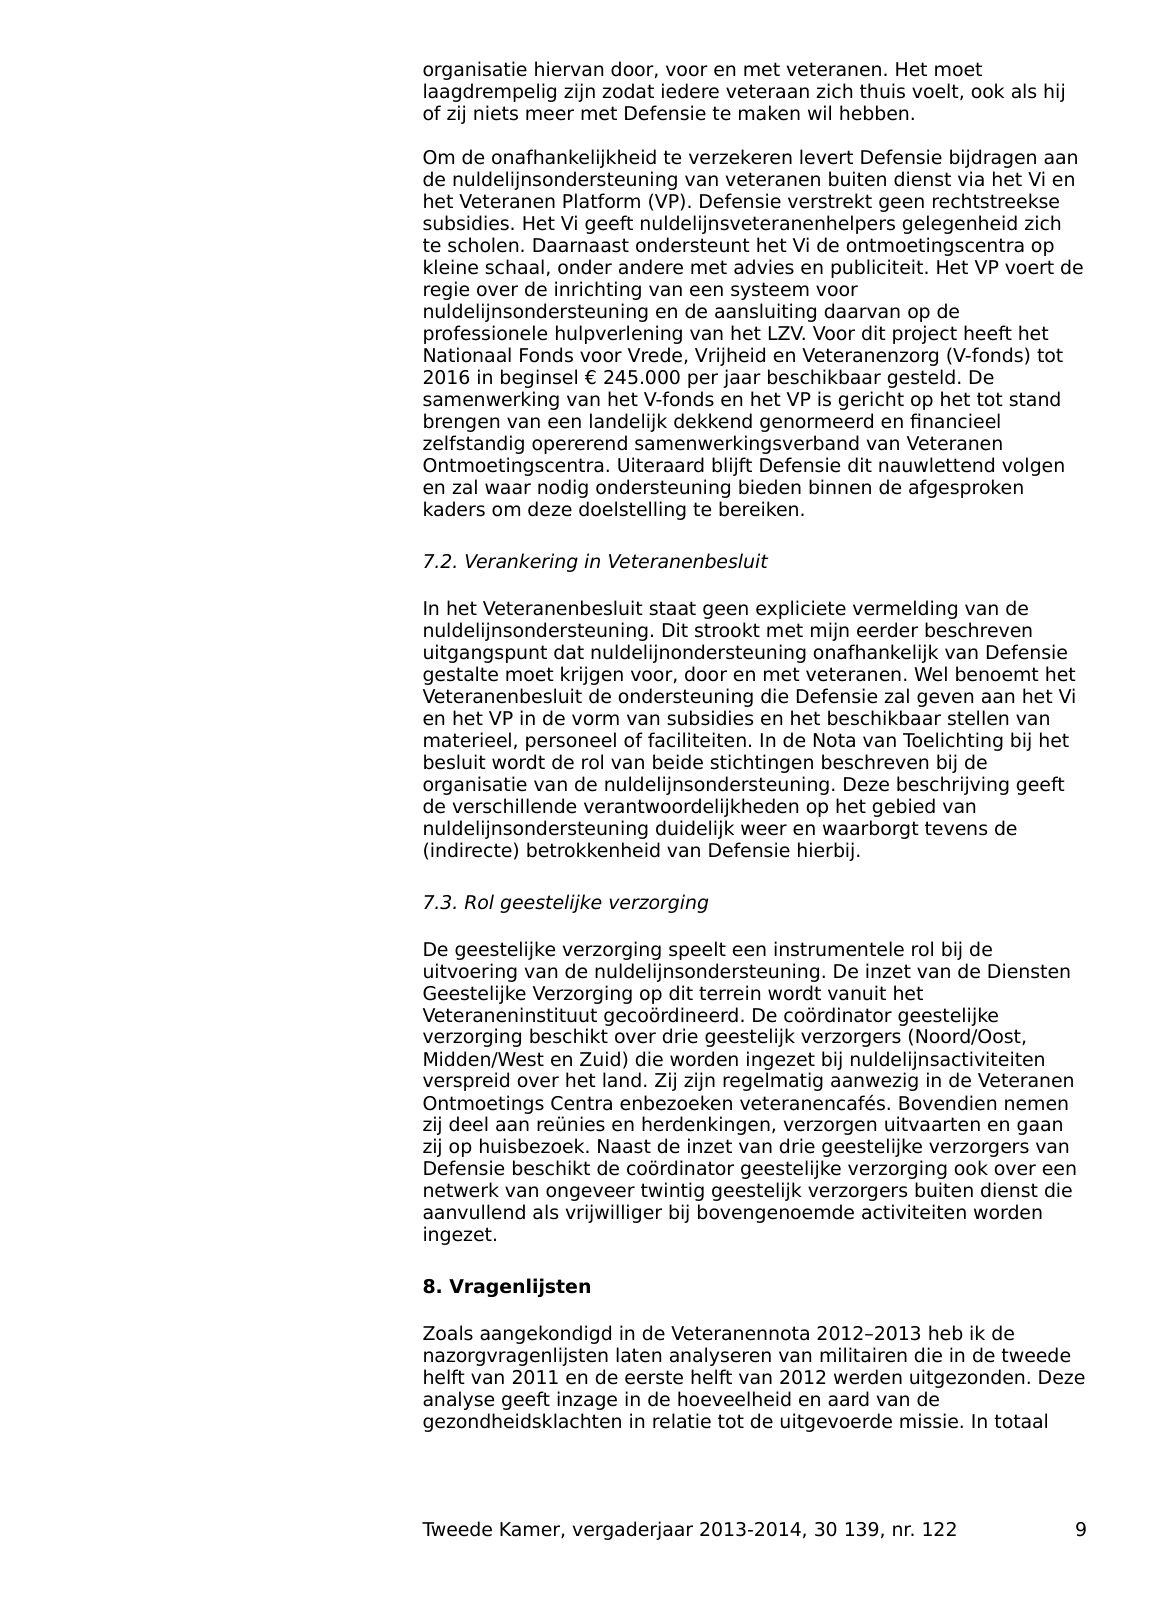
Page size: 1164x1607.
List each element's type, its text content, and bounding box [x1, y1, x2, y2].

text Om de onafhankelijkheid te verzekeren levert Defensie bijdragen aan de nuldelijnsondersteuning van veteranen buiten dienst via het Vi en het Veteranen Platform (VP). Defensie verstrekt geen rechtstreekse subsidies. Het Vi geeft nuldelijnsveteranenhelpers gelegenheid zich te scholen. Daarnaast ondersteunt het Vi de ontmoetingscentra op kleine schaal, onder andere met advies en publiciteit. Het VP voert de regie over de inrichting van een systeem voor nuldelijnsondersteuning en de aansluiting daarvan op de professionele hulpverlening van het LZV. Voor dit project heeft het Nationaal Fonds voor Vrede, Vrijheid en Veteranenzorg (V-fonds) tot 2016 in beginsel € 245.000 per jaar beschikbaar gesteld. De samenwerking van het V-fonds en het VP is gericht op het tot stand brengen van een landelijk dekkend genormeerd en financieel zelfstandig opererend samenwerkingsverband van Veteranen Ontmoetingscentra. Uiteraard blijft Defensie dit nauwlettend volgen en zal waar nodig ondersteuning bieden binnen de afgesproken kaders om deze doelstelling te bereiken. [422, 147, 1087, 521]
subtitle 7.3. Rol geestelijke verzorging [422, 892, 1087, 913]
text Zoals aangekondigd in de Veteranennota 2012–2013 heb ik de nazorgvragenlijsten laten analyseren van militairen die in de tweede helft van 2011 en de eerste helft van 2012 werden uitgezonden. Deze analyse geeft inzage in de hoeveelheid en aard van de gezondheidsklachten in relatie tot de uitgevoerde missie. In totaal [422, 1323, 1087, 1433]
text organisatie hiervan door, voor en met veteranen. Het moet laagdrempelig zijn zodat iedere veteraan zich thuis voelt, ook als hij of zij niets meer met Defensie te maken wil hebben. [422, 59, 1087, 125]
text De geestelijke verzorging speelt een instrumentele rol bij de uitvoering van de nuldelijnsondersteuning. De inzet van de Diensten Geestelijke Verzorging op dit terrein wordt vanuit het Veteraneninstituut gecoördineerd. De coördinator geestelijke verzorging beschikt over drie geestelijk verzorgers (Noord/Oost, Midden/West en Zuid) die worden ingezet bij nuldelijnsactiviteiten verspreid over het land. Zij zijn regelmatig aanwezig in de Veteranen Ontmoetings Centra enbezoeken veteranencafés. Bovendien nemen zij deel aan reünies en herdenkingen, verzorgen uitvaarten en gaan zij op huisbezoek. Naast de inzet van drie geestelijke verzorgers van Defensie beschikt de coördinator geestelijke verzorging ook over een netwerk van ongeveer twintig geestelijk verzorgers buiten dienst die aanvullend als vrijwilliger bij bovengenoemde activiteiten worden ingezet. [422, 938, 1087, 1246]
text In het Veteranenbesluit staat geen expliciete vermelding van de nuldelijnsondersteuning. Dit strookt met mijn eerder beschreven uitgangspunt dat nuldelijnondersteuning onafhankelijk van Defensie gestalte moet krijgen voor, door en met veteranen. Wel benoemt het Veteranenbesluit de ondersteuning die Defensie zal geven aan het Vi en het VP in de vorm van subsidies en het beschikbaar stellen van materieel, personeel of faciliteiten. In de Nota van Toelichting bij het besluit wordt de rol van beide stichtingen beschreven bij de organisatie van de nuldelijnsondersteuning. Deze beschrijving geeft de verschillende verantwoordelijkheden op het gebied van nuldelijnsondersteuning duidelijk weer en waarborgt tevens de (indirecte) betrokkenheid van Defensie hierbij. [422, 598, 1087, 862]
subtitle 7.2. Verankering in Veteranenbesluit [422, 551, 1087, 573]
subtitle 8. Vragenlijsten [422, 1276, 1087, 1298]
